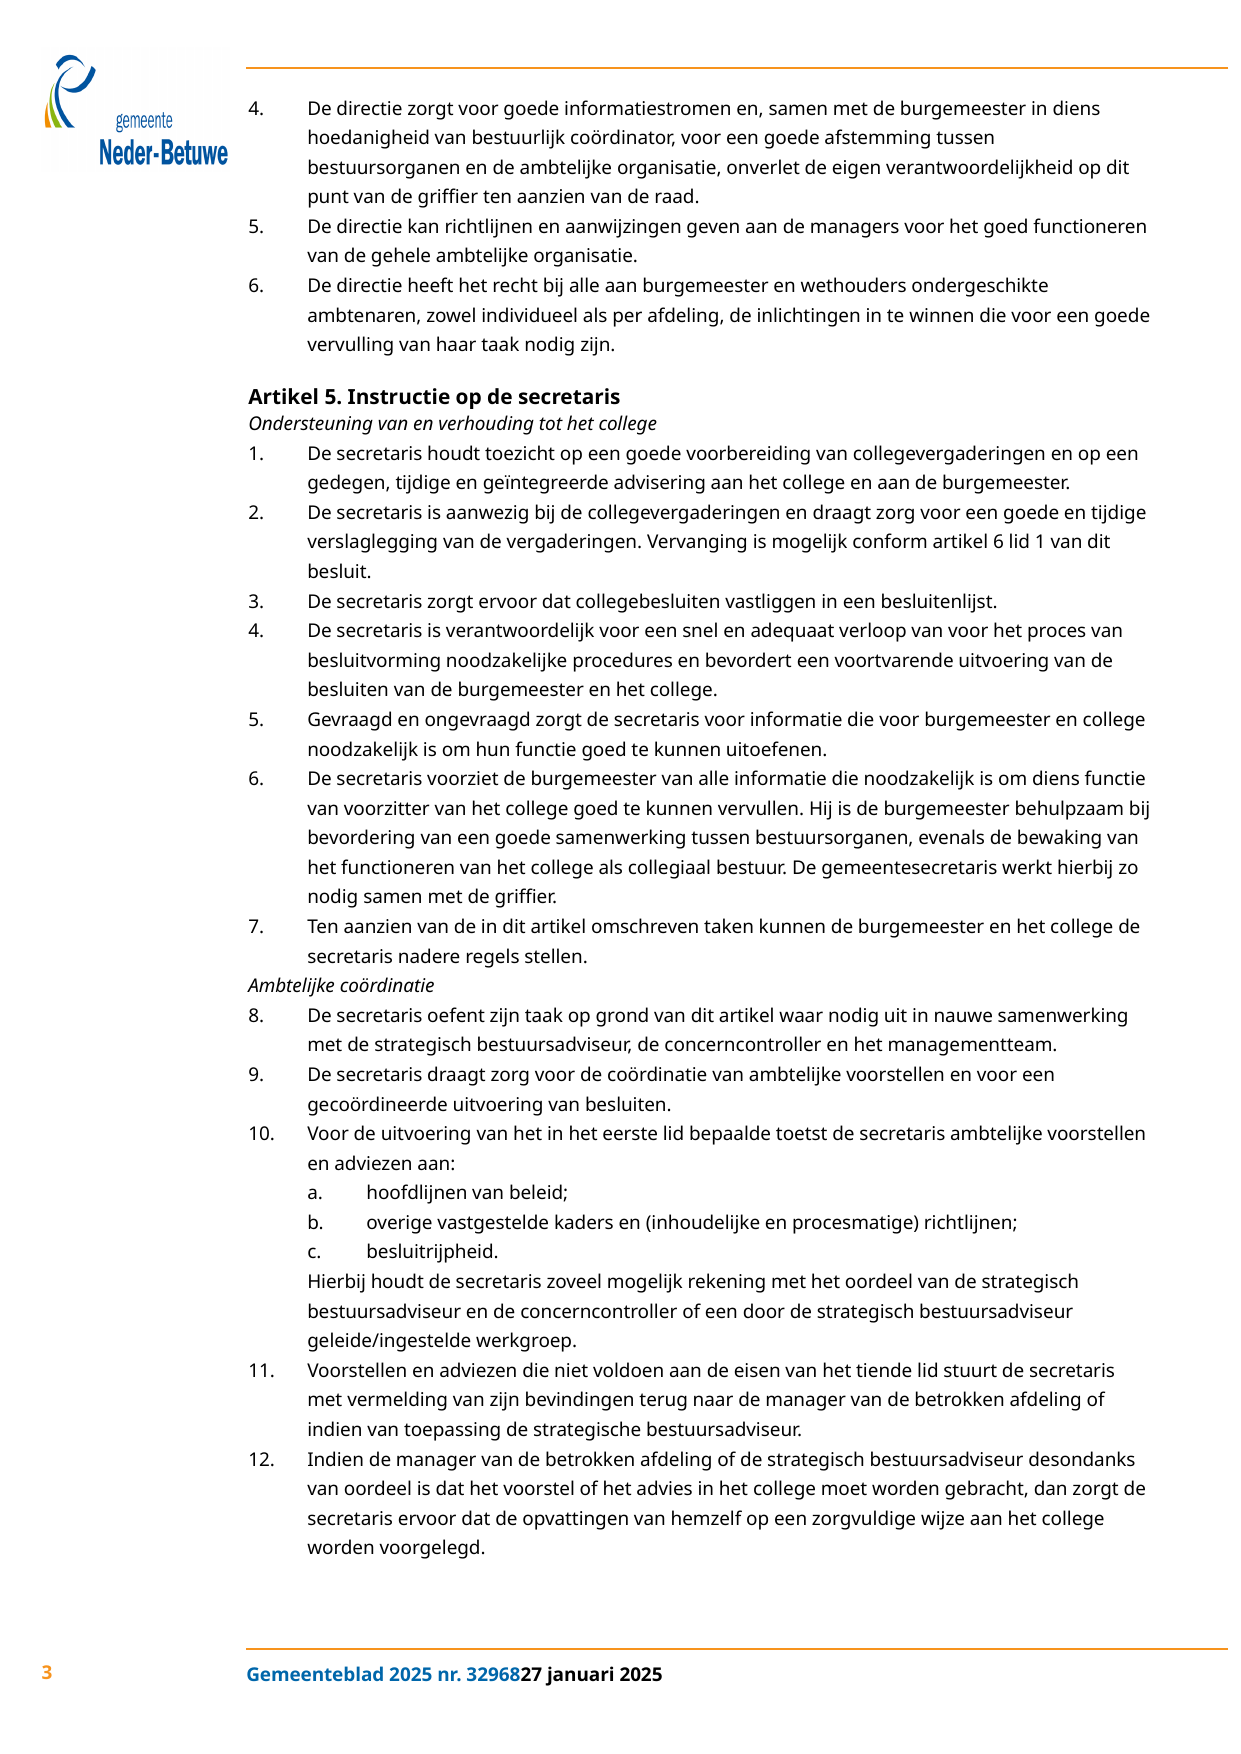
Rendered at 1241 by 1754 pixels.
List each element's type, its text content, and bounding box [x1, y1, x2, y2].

list De secretaris oefent zijn taak op grond van dit artikel waar nodig uit in nauwe samenwerking met de strategisch bestuursadviseur, de concerncontroller en het managementteam. [248, 1002, 1152, 1057]
list Voorstellen en adviezen die niet voldoen aan de eisen van het tiende lid stuurt de secretaris met vermelding van zijn bevindingen terug naar de manager van de betrokken afdeling of indien van toepassing de strategische bestuursadviseur. [248, 1357, 1152, 1442]
list besluitrijpheid. [307, 1239, 1152, 1264]
list Gevraagd en ongevraagd zorgt de secretaris voor informatie die voor burgemeester en college noodzakelijk is om hun functie goed te kunnen uitoefenen. [248, 706, 1152, 761]
list Indien de manager van de betrokken afdeling of de strategisch bestuursadviseur desondanks van oordeel is dat het voorstel of het advies in het college moet worden gebracht, dan zorgt de secretaris ervoor dat de opvattingen van hemzelf op een zorgvuldige wijze aan het college worden voorgelegd. [248, 1446, 1152, 1560]
list De directie zorgt voor goede informatiestromen en, samen met de burgemeester in diens hoedanigheid van bestuurlijk coördinator, voor een goede afstemming tussen bestuursorganen en de ambtelijke organisatie, onverlet de eigen verantwoordelijkheid op dit punt van de griffier ten aanzien van de raad. [248, 95, 1152, 209]
text Artikel 5. Instructie op de secretaris [248, 382, 1152, 410]
list De directie heeft het recht bij alle aan burgemeester en wethouders ondergeschikte ambtenaren, zowel individueel als per afdeling, de inlichtingen in te winnen die voor een goede vervulling van haar taak nodig zijn. [248, 272, 1152, 357]
list De secretaris zorgt ervoor dat collegebesluiten vastliggen in een besluitenlijst. [248, 588, 1152, 613]
list De secretaris houdt toezicht op een goede voorbereiding van collegevergaderingen en op een gedegen, tijdige en geïntegreerde advisering aan het college en aan de burgemeester. [248, 440, 1152, 495]
text Ondersteuning van en verhouding tot het college [248, 410, 1152, 436]
list De secretaris draagt zorg voor de coördinatie van ambtelijke voorstellen en voor een gecoördineerde uitvoering van besluiten. [248, 1061, 1152, 1116]
list overige vastgestelde kaders en (inhoudelijke en procesmatige) richtlijnen; [307, 1209, 1152, 1235]
list Ten aanzien van de in dit artikel omschreven taken kunnen de burgemeester en het college de secretaris nadere regels stellen. [248, 913, 1152, 968]
text Ambtelijke coördinatie [248, 972, 1152, 998]
list Hierbij houdt de secretaris zoveel mogelijk rekening met het oordeel van de strategisch bestuursadviseur en de concerncontroller of een door de strategisch bestuursadviseur geleide/ingestelde werkgroep. [248, 1268, 1152, 1353]
list hoofdlijnen van beleid; [307, 1179, 1152, 1205]
list Voor de uitvoering van het in het eerste lid bepaalde toetst de secretaris ambtelijke voorstellen en adviezen aan: [248, 1120, 1152, 1176]
list De secretaris is aanwezig bij de collegevergaderingen en draagt zorg voor een goede en tijdige verslaglegging van de vergaderingen. Vervanging is mogelijk conform artikel 6 lid 1 van dit besluit. [248, 499, 1152, 584]
list De secretaris voorziet de burgemeester van alle informatie die noodzakelijk is om diens functie van voorzitter van het college goed te kunnen vervullen. Hij is de burgemeester behulpzaam bij bevordering van een goede samenwerking tussen bestuursorganen, evenals de bewaking van het functioneren van het college als collegiaal bestuur. De gemeentesecretaris werkt hierbij zo nodig samen met de griffier. [248, 765, 1152, 909]
list De directie kan richtlijnen en aanwijzingen geven aan de managers voor het goed functioneren van de gehele ambtelijke organisatie. [248, 213, 1152, 268]
picture [41, 47, 231, 172]
list De secretaris is verantwoordelijk voor een snel en adequaat verloop van voor het proces van besluitvorming noodzakelijke procedures en bevordert een voortvarende uitvoering van de besluiten van de burgemeester en het college. [248, 617, 1152, 702]
